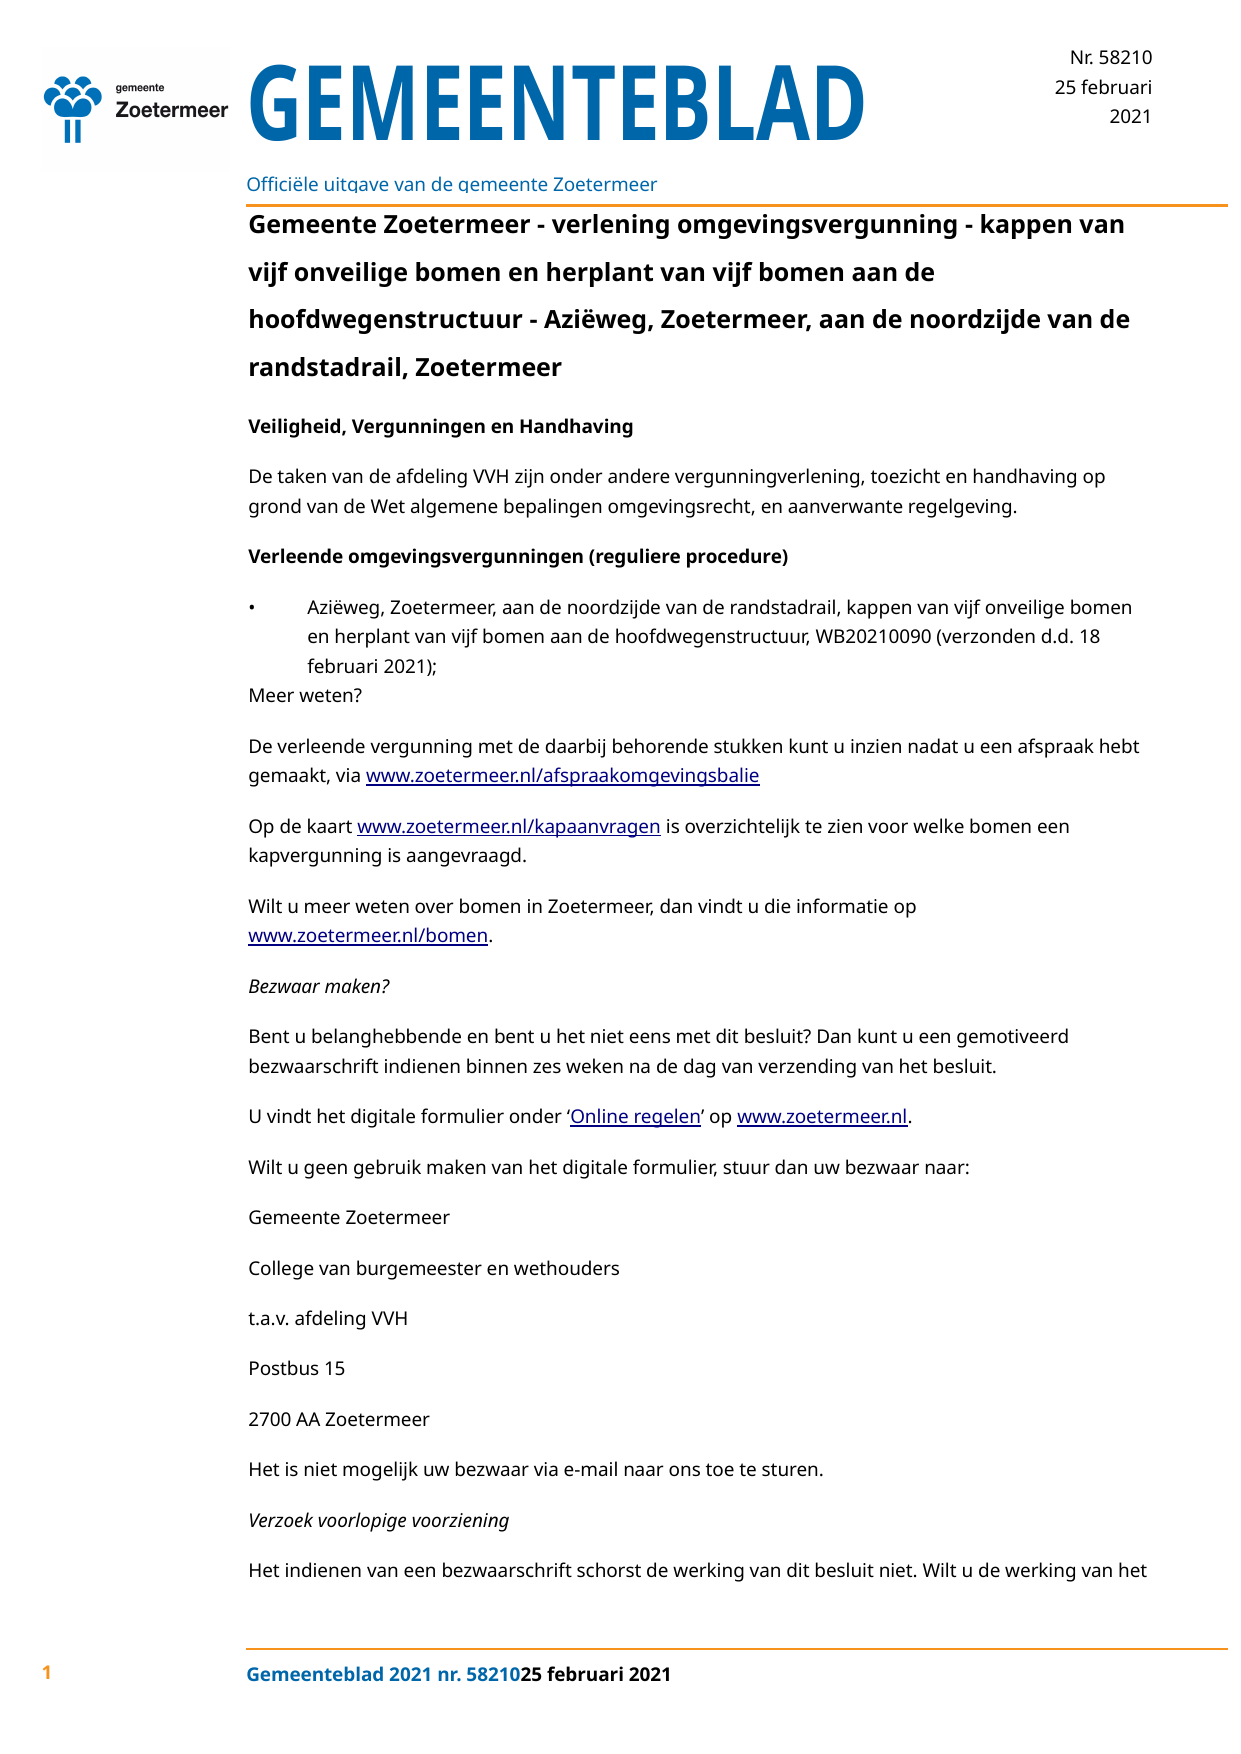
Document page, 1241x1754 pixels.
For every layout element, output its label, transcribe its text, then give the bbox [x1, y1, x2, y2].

text U vindt het digitale formulier onder ‘Online regelen’ op www.zoetermeer.nl. [248, 1103, 1152, 1129]
text Veiligheid, Vergunningen en Handhaving [248, 413, 1152, 439]
text De taken van de afdeling VVH zijn onder andere vergunningverlening, toezicht en handhaving op grond van de Wet algemene bepalingen omgevingsrecht, en aanverwante regelgeving. [248, 463, 1152, 519]
text 2700 AA Zoetermeer [248, 1406, 1152, 1432]
text t.a.v. afdeling VVH [248, 1305, 1152, 1331]
text Wilt u geen gebruik maken van het digitale formulier, stuur dan uw bezwaar naar: [248, 1154, 1152, 1180]
text Het is niet mogelijk uw bezwaar via e-mail naar ons toe te sturen. [248, 1456, 1152, 1482]
picture [41, 47, 231, 172]
text Gemeente Zoetermeer - verlening omgevingsvergunning - kappen van vijf onveilige bomen en herplant van vijf bomen aan de hoofdwegenstructuur - Aziëweg, Zoetermeer, aan de noordzijde van de randstadrail, Zoetermeer [248, 207, 1152, 384]
text De verleende vergunning met de daarbij behorende stukken kunt u inzien nadat u een afspraak hebt gemaakt, via www.zoetermeer.nl/afspraakomgevingsbalie [248, 733, 1152, 788]
text Verzoek voorlopige voorziening [248, 1507, 1152, 1533]
text Wilt u meer weten over bomen in Zoetermeer, dan vindt u die informatie op www.zoetermeer.nl/bomen. [248, 893, 1152, 948]
text Gemeente Zoetermeer [248, 1204, 1152, 1230]
text Bezwaar maken? [248, 973, 1152, 999]
text Postbus 15 [248, 1356, 1152, 1381]
text Meer weten? [248, 683, 1152, 708]
text Verleende omgevingsvergunningen (reguliere procedure) [248, 543, 1152, 569]
list Aziëweg, Zoetermeer, aan de noordzijde van de randstadrail, kappen van vijf onveilige bomen en herplant van vijf bomen aan de hoofdwegenstructuur, WB20210090 (verzonden d.d. 18 februari 2021); [248, 594, 1152, 679]
text College van burgemeester en wethouders [248, 1255, 1152, 1281]
text Het indienen van een bezwaarschrift schorst de werking van dit besluit niet. Wilt u de werking van het [248, 1557, 1152, 1583]
text Bent u belanghebbende en bent u het niet eens met dit besluit? Dan kunt u een gemotiveerd bezwaarschrift indienen binnen zes weken na de dag van verzending van het besluit. [248, 1023, 1152, 1079]
text Op de kaart www.zoetermeer.nl/kapaanvragen is overzichtelijk te zien voor welke bomen een kapvergunning is aangevraagd. [248, 813, 1152, 868]
